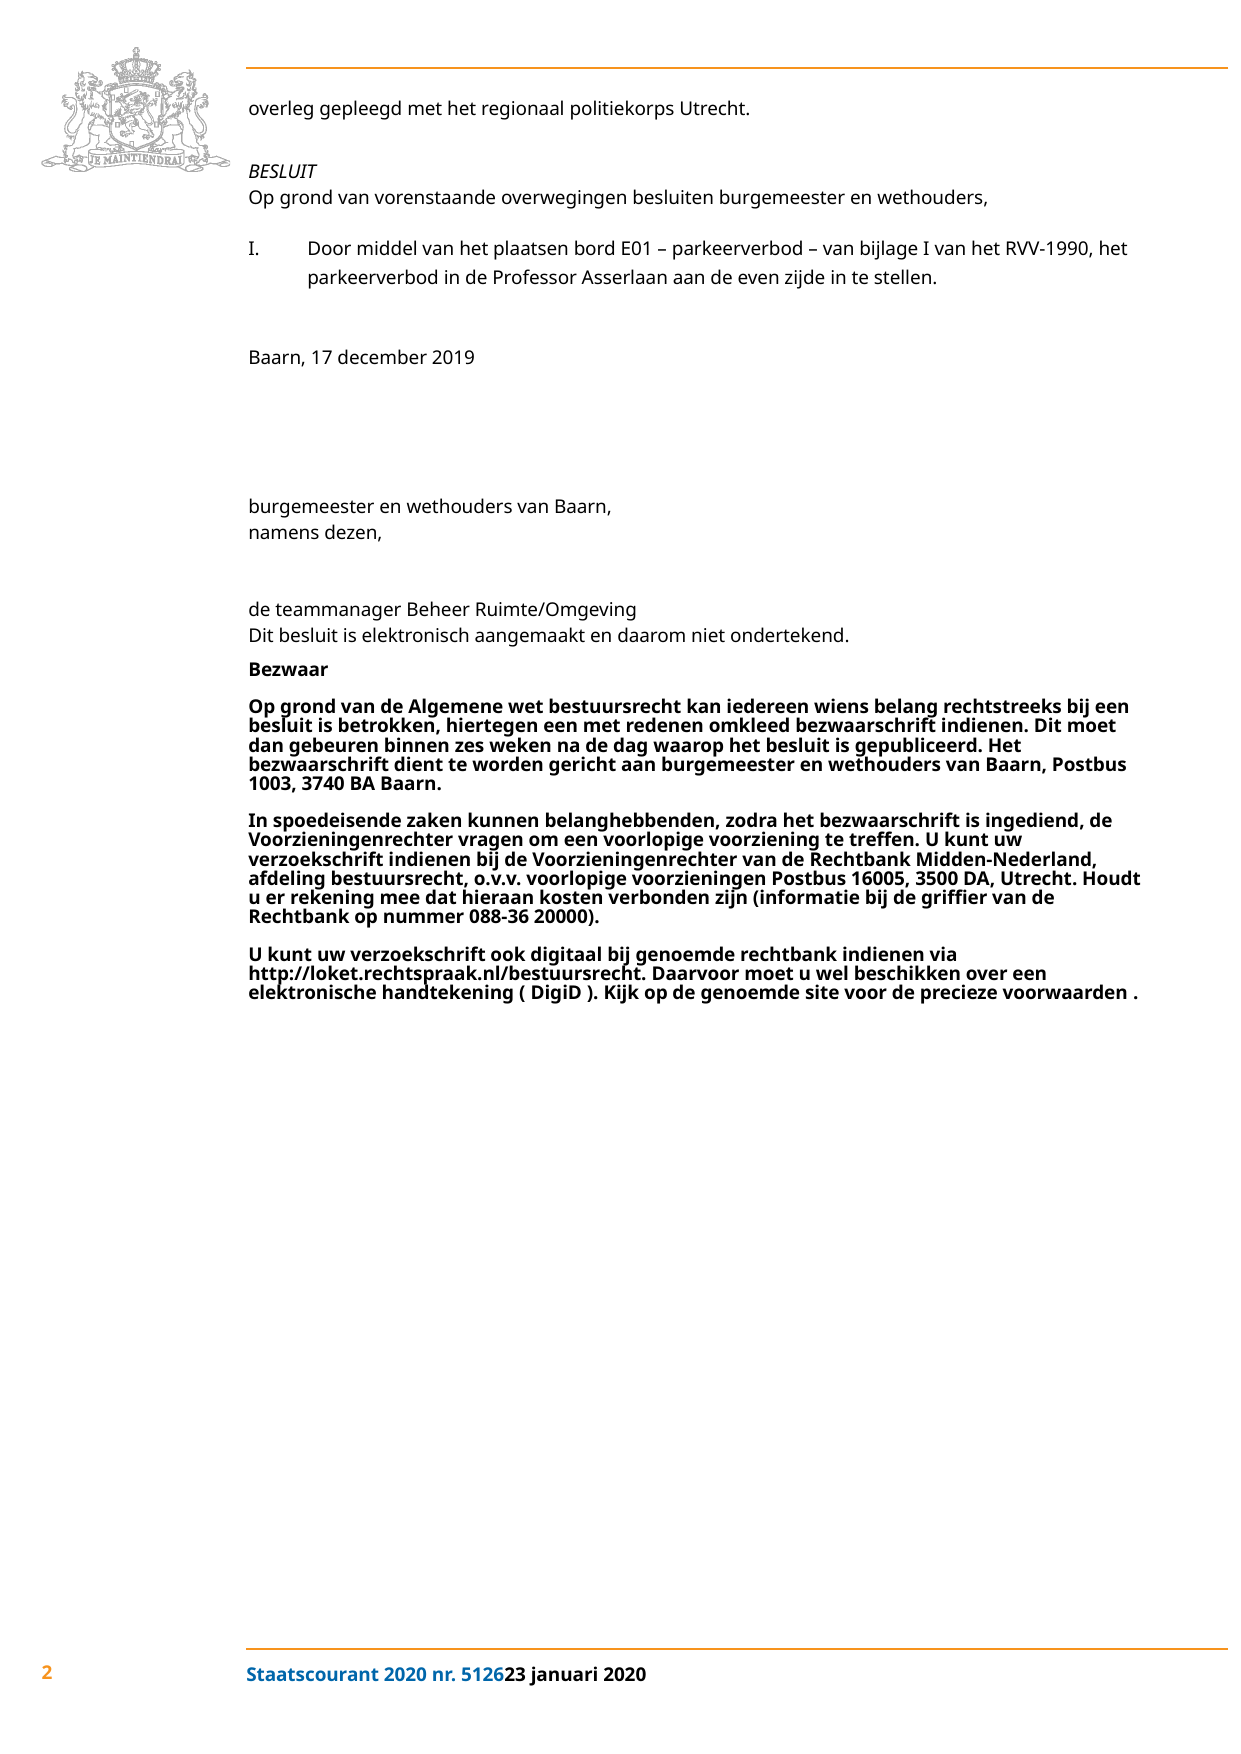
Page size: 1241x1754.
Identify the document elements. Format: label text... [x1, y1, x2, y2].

text U kunt uw verzoekschrift ook digitaal bij genoemde rechtbank indienen via http://loket.rechtspraak.nl/bestuursrecht. Daarvoor moet u wel beschikken over een elektronische handtekening ( DigiD ). Kijk op de genoemde site voor de precieze voorwaarden . [248, 946, 1152, 1003]
list Door middel van het plaatsen bord E01 – parkeerverbod – van bijlage I van het RVV-1990, het parkeerverbod in de Professor Asserlaan aan de even zijde in te stellen. [248, 235, 1152, 290]
text Bezwaar [248, 661, 1152, 680]
text burgemeester en wethouders van Baarn, [248, 493, 1152, 519]
text Dit besluit is elektronisch aangemaakt en daarom niet ondertekend. [248, 622, 1152, 647]
text BESLUIT [248, 159, 1152, 184]
text Op grond van de Algemene wet bestuursrecht kan iedereen wiens belang rechtstreeks bij een besluit is betrokken, hiertegen een met redenen omkleed bezwaarschrift indienen. Dit moet dan gebeuren binnen zes weken na de dag waarop het besluit is gepubliceerd. Het bezwaarschrift dient te worden gericht aan burgemeester en wethouders van Baarn, Postbus 1003, 3740 BA Baarn. [248, 698, 1152, 794]
text Baarn, 17 december 2019 [248, 344, 1152, 370]
picture [41, 47, 231, 172]
text overleg gepleegd met het regionaal politiekorps Utrecht. [248, 95, 1152, 121]
text de teammanager Beheer Ruimte/Omgeving [248, 596, 1152, 622]
text Op grond van vorenstaande overwegingen besluiten burgemeester en wethouders, [248, 184, 1152, 210]
text In spoedeisende zaken kunnen belanghebbenden, zodra het bezwaarschrift is ingediend, de Voorzieningenrechter vragen om een voorlopige voorziening te treffen. U kunt uw verzoekschrift indienen bij de Voorzieningenrechter van de Rechtbank Midden-Nederland, afdeling bestuursrecht, o.v.v. voorlopige voorzieningen Postbus 16005, 3500 DA, Utrecht. Houdt u er rekening mee dat hieraan kosten verbonden zijn (informatie bij de griffier van de Rechtbank op nummer 088-36 20000). [248, 812, 1152, 928]
text namens dezen, [248, 519, 1152, 544]
